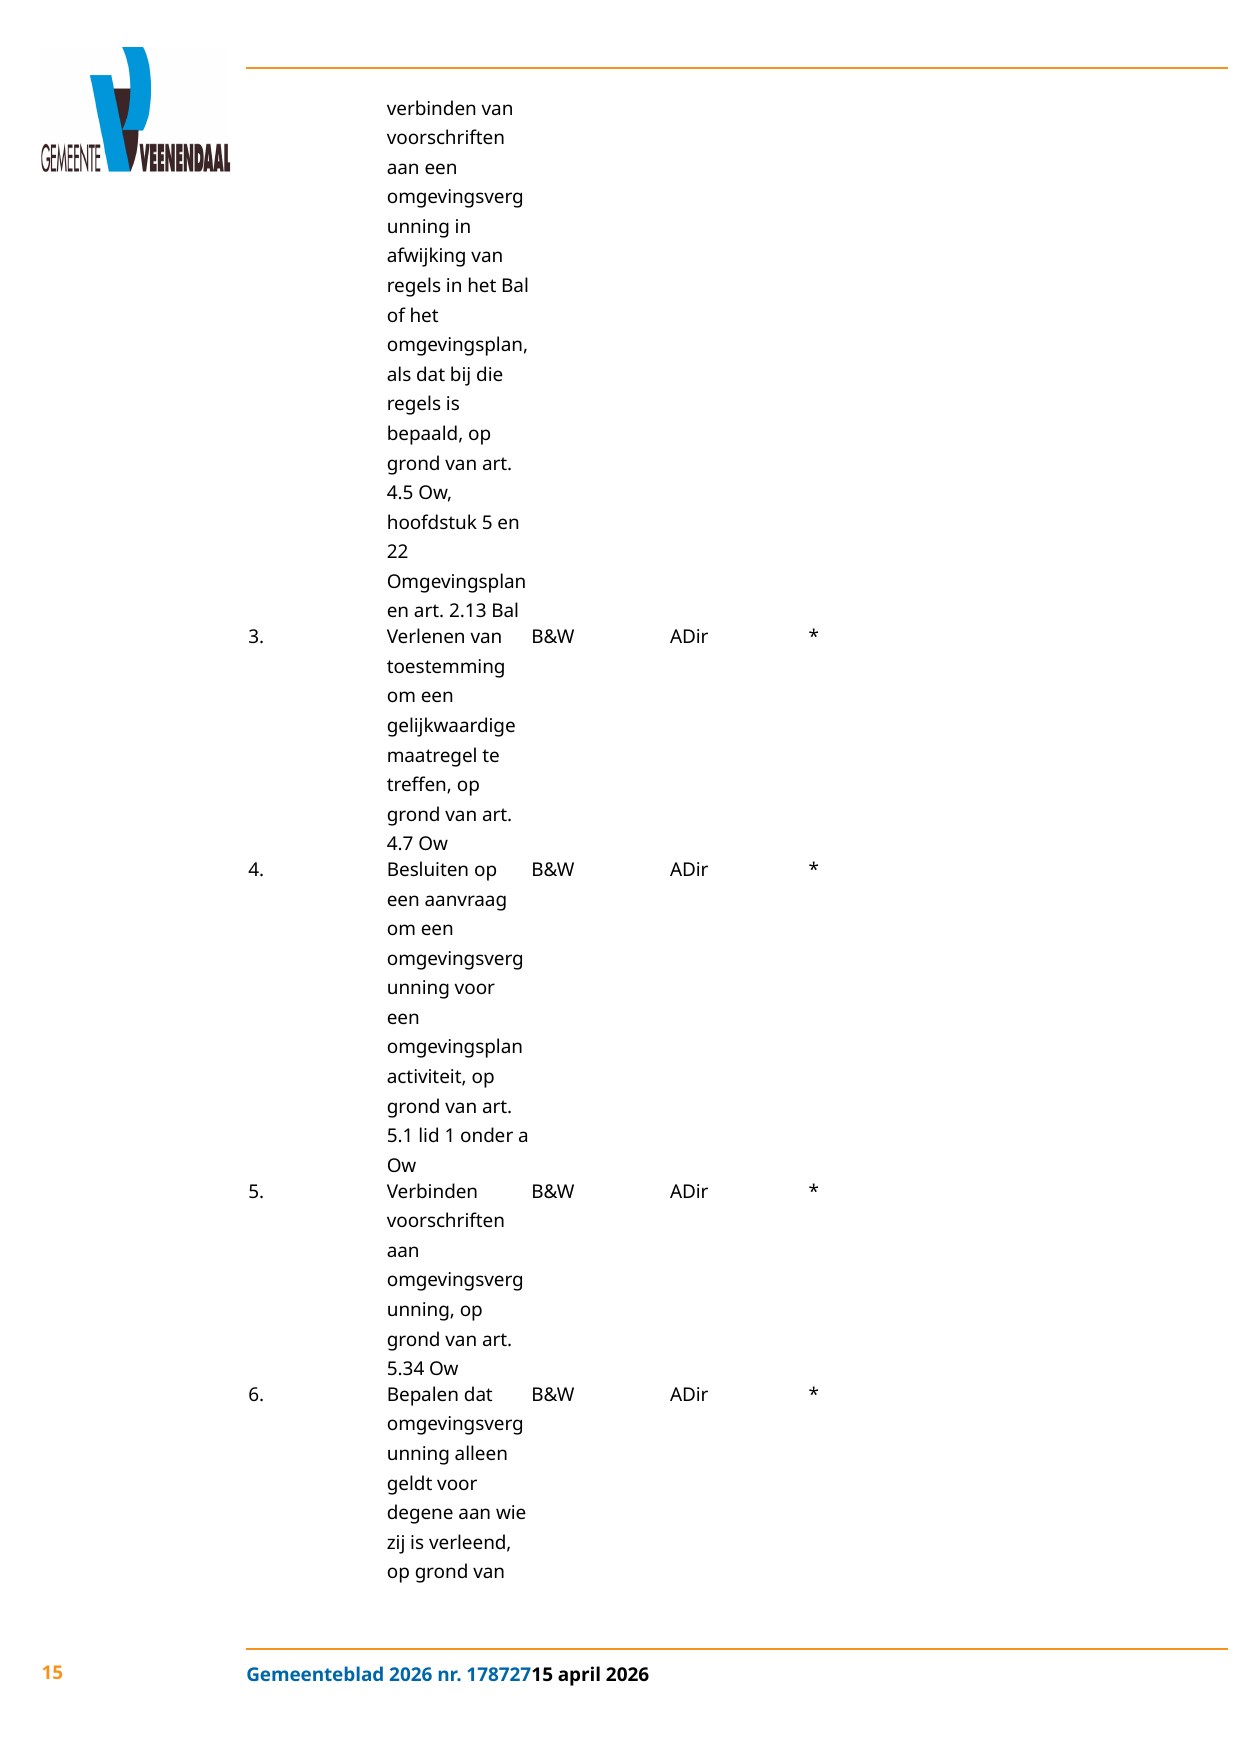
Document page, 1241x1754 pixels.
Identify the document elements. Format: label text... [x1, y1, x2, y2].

table_cell [670, 95, 808, 623]
table_cell 3. [248, 624, 387, 856]
table_cell ADir [670, 1178, 808, 1381]
table_cell Verbinden voorschriften aan omgevingsvergunning, op grond van art. 5.34 Ow [387, 1178, 531, 1381]
table_cell * [808, 1178, 947, 1381]
table_cell 5. [248, 1178, 387, 1381]
table_cell * [808, 624, 947, 856]
table_cell Besluiten op een aanvraag om een omgevingsvergunning voor een omgevingsplanactiviteit, op grond van art. 5.1 lid 1 onder a Ow [387, 856, 531, 1178]
table_cell 4. [248, 856, 387, 1178]
table_cell ADir [670, 856, 808, 1178]
table_cell [947, 1178, 1152, 1381]
table_cell verbinden van voorschriften aan een omgevingsvergunning in afwijking van regels in het Bal of het omgevingsplan, als dat bij die regels is bepaald, op grond van art. 4.5 Ow, hoofdstuk 5 en 22 Omgevingsplan en art. 2.13 Bal [387, 95, 531, 623]
table_cell [808, 95, 947, 623]
table_cell * [808, 1381, 947, 1584]
table_cell B&W [531, 1381, 670, 1584]
table_cell B&W [531, 624, 670, 856]
table_cell Verlenen van toestemming om een gelijkwaardige maatregel te treffen, op grond van art. 4.7 Ow [387, 624, 531, 856]
table_cell [248, 95, 387, 623]
table_cell [531, 95, 670, 623]
picture [123, 47, 231, 172]
table_cell [947, 624, 1152, 856]
table_cell [947, 95, 1152, 623]
table_cell ADir [670, 1381, 808, 1584]
table_cell [947, 1381, 1152, 1584]
table_cell Bepalen dat omgevingsvergunning alleen geldt voor degene aan wie zij is verleend, op grond van [387, 1381, 531, 1584]
table_cell * [808, 856, 947, 1178]
table_cell [947, 856, 1152, 1178]
table_cell B&W [531, 1178, 670, 1381]
table_cell B&W [531, 856, 670, 1178]
picture [41, 47, 130, 172]
table_cell 6. [248, 1381, 387, 1584]
table_cell ADir [670, 624, 808, 856]
